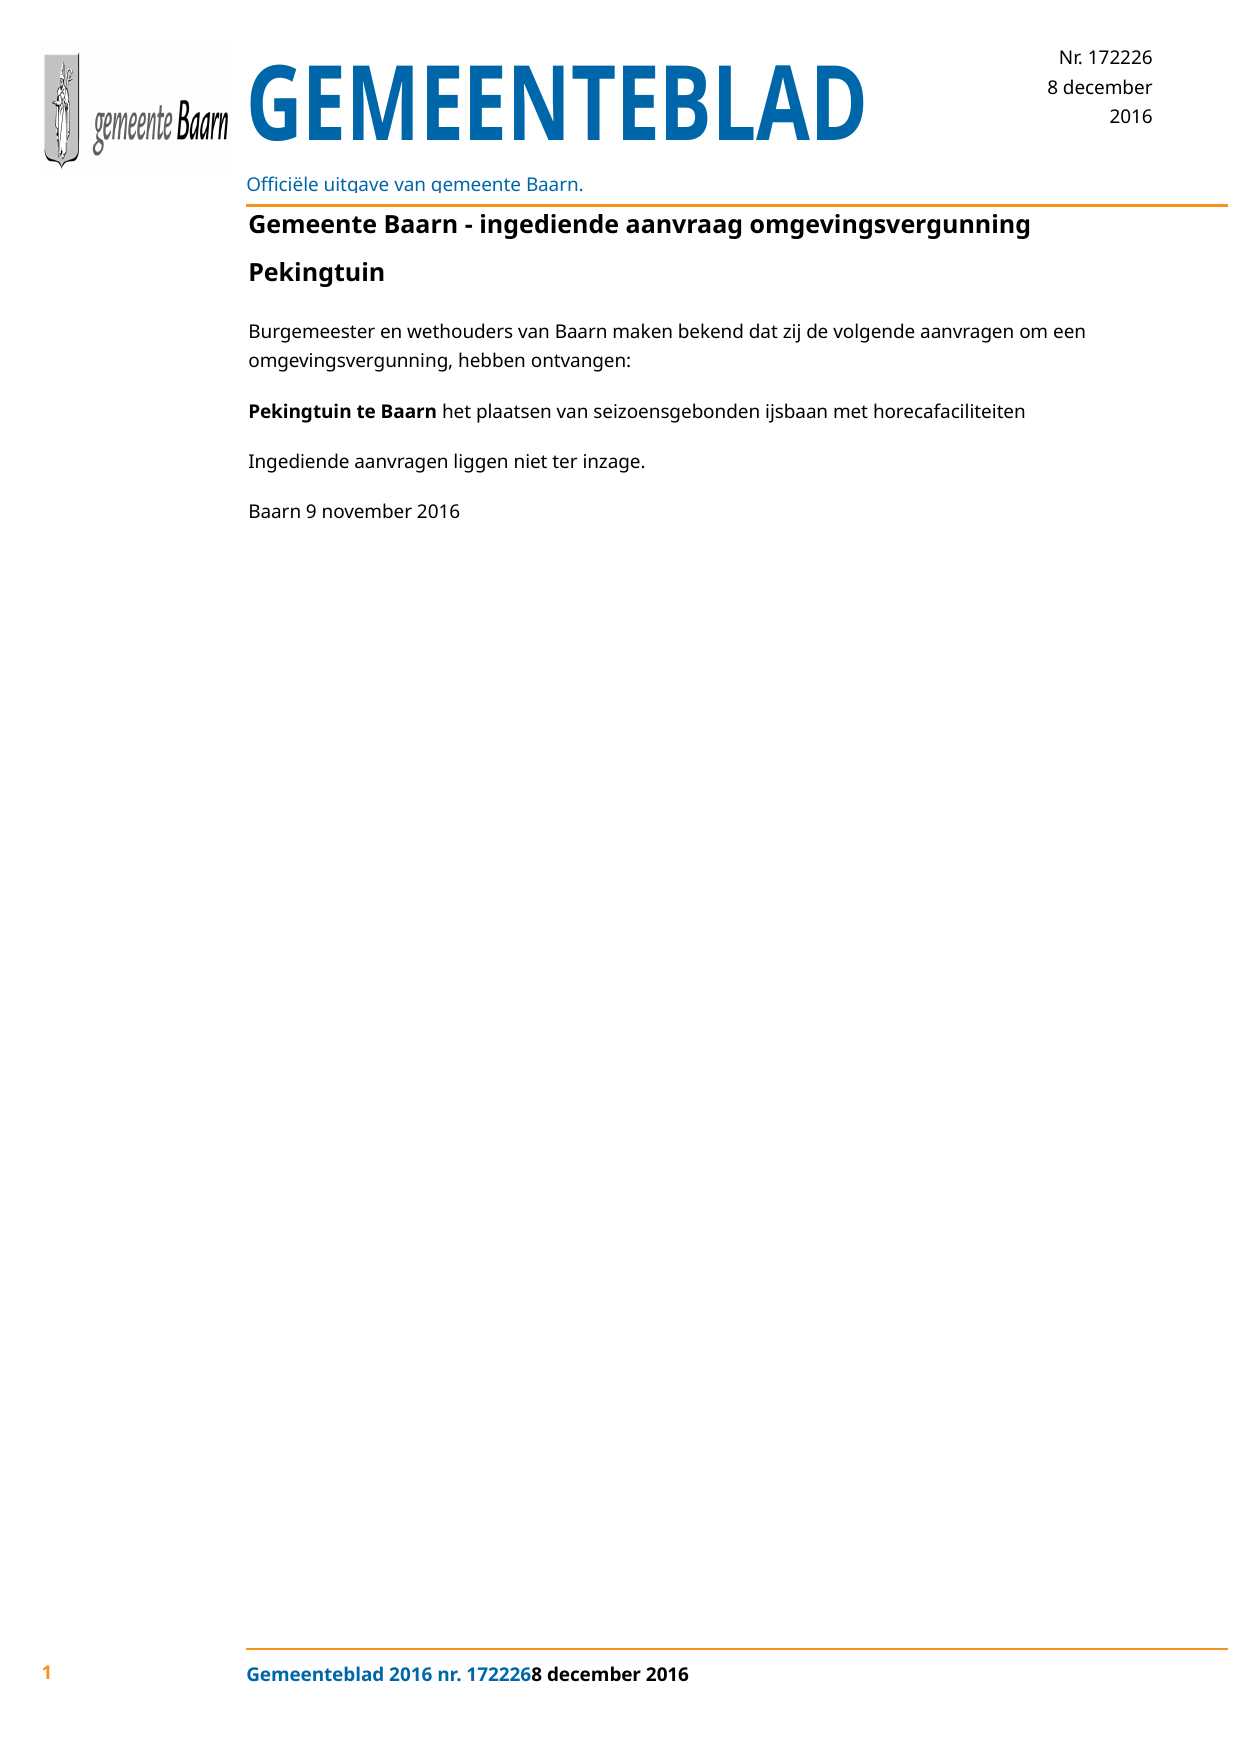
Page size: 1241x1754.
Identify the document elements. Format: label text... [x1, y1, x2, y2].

text Burgemeester en wethouders van Baarn maken bekend dat zij de volgende aanvragen om een omgevingsvergunning, hebben ontvangen: [248, 318, 1152, 373]
text Pekingtuin te Baarn het plaatsen van seizoensgebonden ijsbaan met horecafaciliteiten [248, 398, 1152, 424]
text Gemeente Baarn - ingediende aanvraag omgevingsvergunning Pekingtuin [248, 207, 1152, 288]
text Baarn 9 november 2016 [248, 499, 1152, 524]
text Ingediende aanvragen liggen niet ter inzage. [248, 448, 1152, 474]
picture [41, 47, 231, 172]
